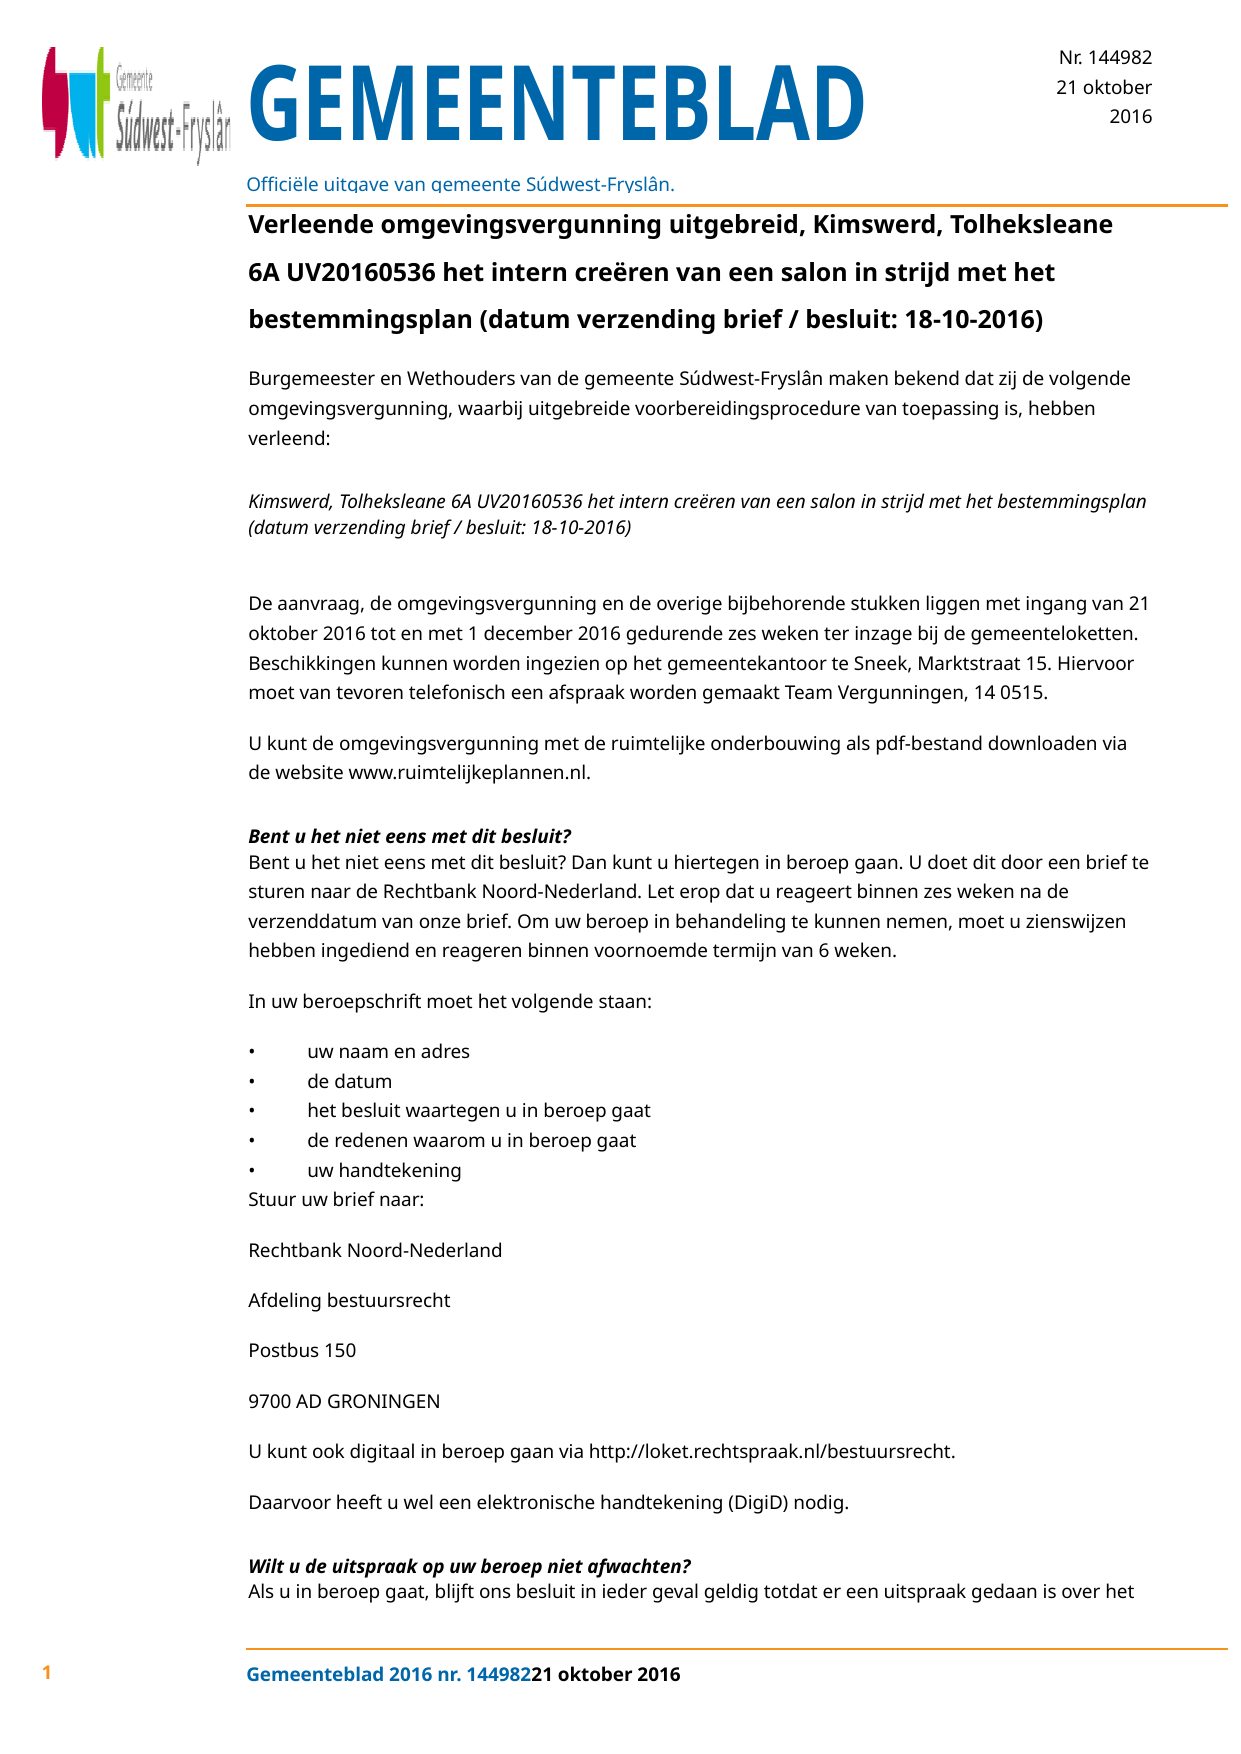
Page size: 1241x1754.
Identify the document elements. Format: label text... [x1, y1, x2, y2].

text 9700 AD GRONINGEN [248, 1388, 1152, 1414]
picture [41, 47, 231, 172]
text Verleende omgevingsvergunning uitgebreid, Kimswerd, Tolheksleane 6A UV20160536 het intern creëren van een salon in strijd met het bestemmingsplan (datum verzending brief / besluit: 18-10-2016) [248, 207, 1152, 336]
text Bent u het niet eens met dit besluit? Dan kunt u hiertegen in beroep gaan. U doet dit door een brief te sturen naar de Rechtbank Noord-Nederland. Let erop dat u reageert binnen zes weken na de verzenddatum van onze brief. Om uw beroep in behandeling te kunnen nemen, moet u zienswijzen hebben ingediend en reageren binnen voornoemde termijn van 6 weken. [248, 849, 1152, 963]
list uw naam en adres [248, 1038, 1152, 1064]
text Afdeling bestuursrecht [248, 1287, 1152, 1313]
text Stuur uw brief naar: [248, 1186, 1152, 1212]
text Kimswerd, Tolheksleane 6A UV20160536 het intern creëren van een salon in strijd met het bestemmingsplan (datum verzending brief / besluit: 18-10-2016) [248, 489, 1152, 540]
text U kunt ook digitaal in beroep gaan via http://loket.rechtspraak.nl/bestuursrecht. [248, 1438, 1152, 1464]
text U kunt de omgevingsvergunning met de ruimtelijke onderbouwing als pdf-bestand downloaden via de website www.ruimtelijkeplannen.nl. [248, 730, 1152, 785]
text De aanvraag, de omgevingsvergunning en de overige bijbehorende stukken liggen met ingang van 21 oktober 2016 tot en met 1 december 2016 gedurende zes weken ter inzage bij de gemeenteloketten. Beschikkingen kunnen worden ingezien op het gemeentekantoor te Sneek, Marktstraat 15. Hiervoor moet van tevoren telefonisch een afspraak worden gemaakt Team Vergunningen, 14 0515. [248, 591, 1152, 705]
list de redenen waarom u in beroep gaat [248, 1127, 1152, 1153]
list de datum [248, 1068, 1152, 1094]
text Burgemeester en Wethouders van de gemeente Súdwest-Fryslân maken bekend dat zij de volgende omgevingsvergunning, waarbij uitgebreide voorbereidingsprocedure van toepassing is, hebben verleend: [248, 366, 1152, 450]
text Rechtbank Noord-Nederland [248, 1237, 1152, 1263]
list uw handtekening [248, 1157, 1152, 1183]
text In uw beroepschrift moet het volgende staan: [248, 988, 1152, 1014]
text Als u in beroep gaat, blijft ons besluit in ieder geval geldig totdat er een uitspraak gedaan is over het [248, 1579, 1152, 1604]
list het besluit waartegen u in beroep gaat [248, 1098, 1152, 1123]
text Bent u het niet eens met dit besluit? [248, 823, 1152, 849]
text Daarvoor heeft u wel een elektronische handtekening (DigiD) nodig. [248, 1489, 1152, 1515]
text Postbus 150 [248, 1338, 1152, 1363]
text Wilt u de uitspraak op uw beroep niet afwachten? [248, 1553, 1152, 1579]
